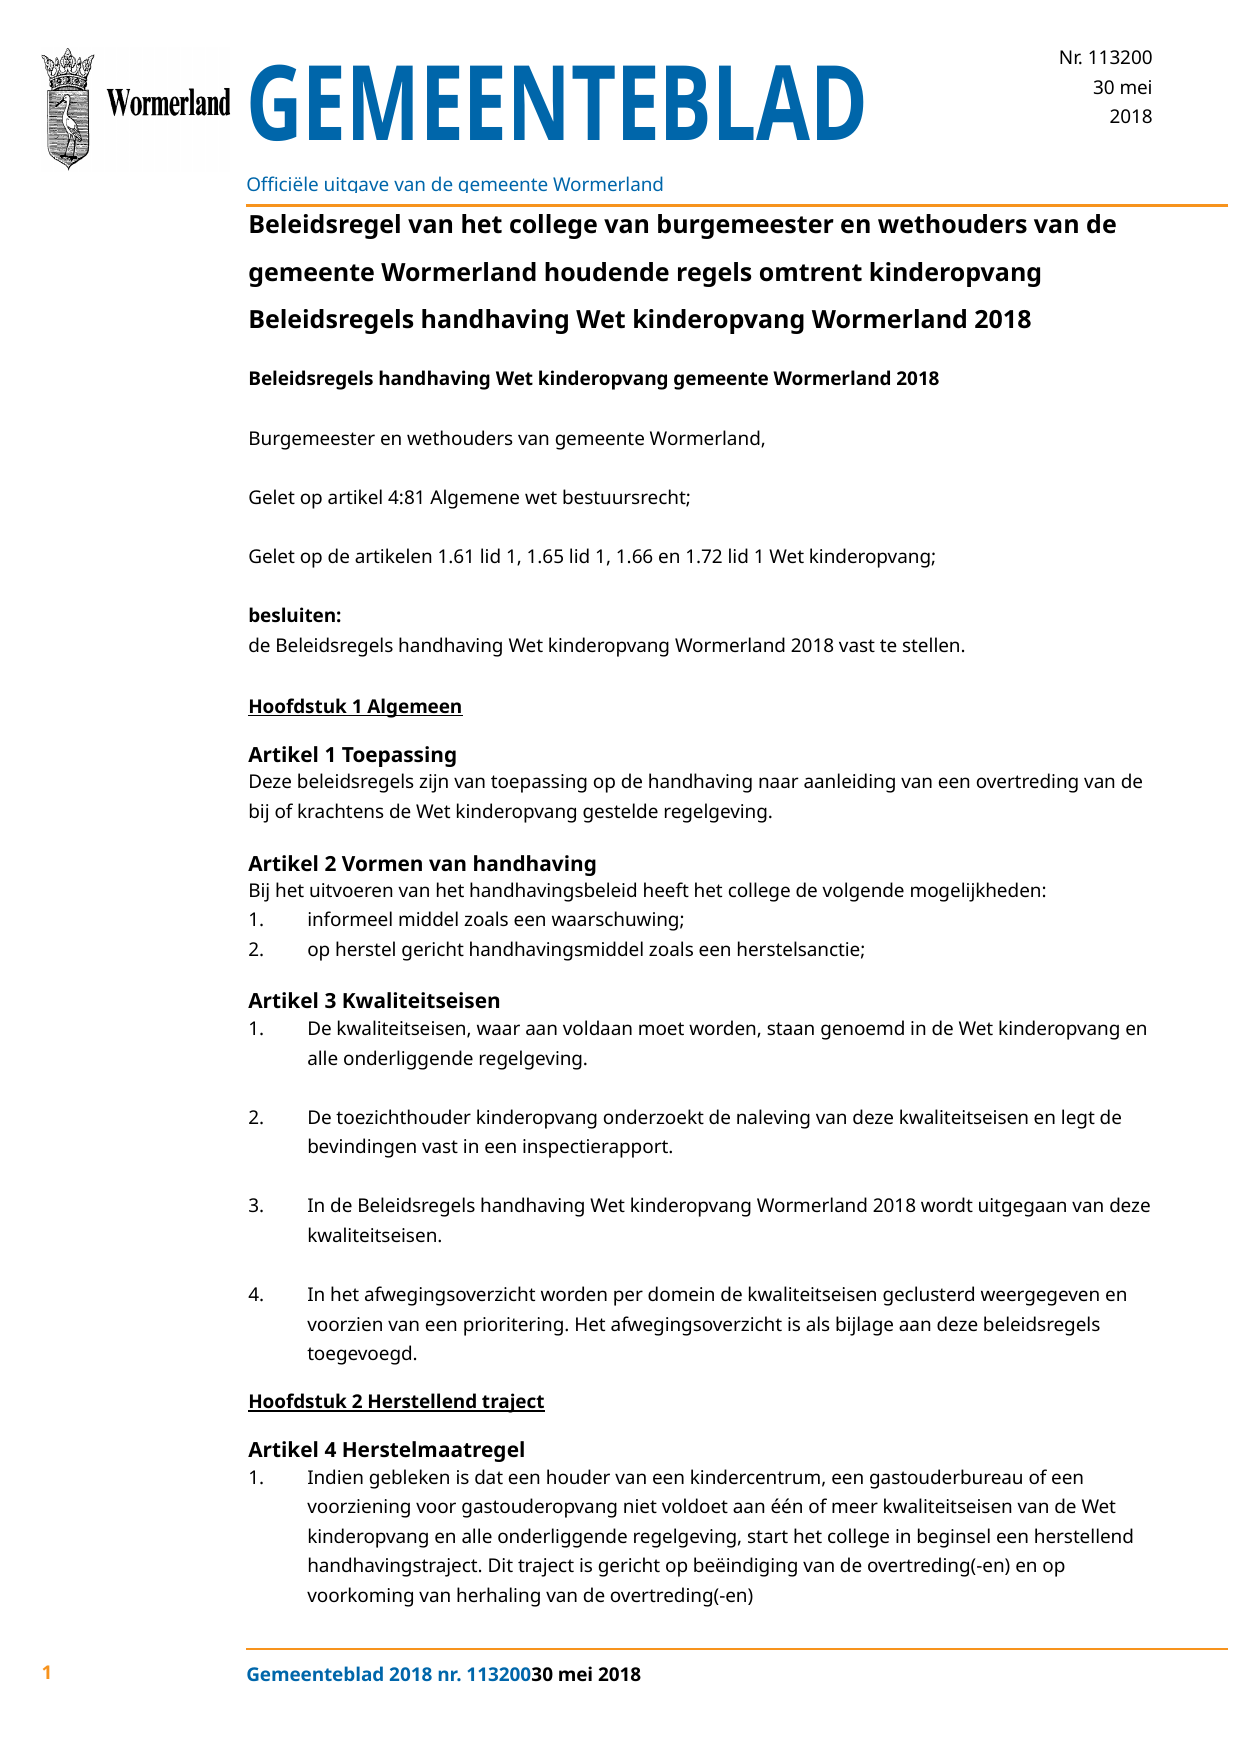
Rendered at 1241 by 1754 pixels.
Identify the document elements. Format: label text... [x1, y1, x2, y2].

list op herstel gericht handhavingsmiddel zoals een herstelsanctie; [248, 936, 1152, 962]
list De kwaliteitseisen, waar aan voldaan moet worden, staan genoemd in de Wet kinderopvang en alle onderliggende regelgeving. [248, 1015, 1152, 1070]
text Artikel 3 Kwaliteitseisen [248, 987, 1152, 1015]
text Hoofdstuk 1 Algemeen [248, 691, 1152, 719]
text Artikel 4 Herstelmaatregel [248, 1435, 1152, 1464]
text Hoofdstuk 2 Herstellend traject [248, 1386, 1152, 1414]
text de Beleidsregels handhaving Wet kinderopvang Wormerland 2018 vast te stellen. [248, 632, 1152, 657]
text Gelet op de artikelen 1.61 lid 1, 1.65 lid 1, 1.66 en 1.72 lid 1 Wet kinderopvang; [248, 543, 1152, 569]
list In het afwegingsoverzicht worden per domein de kwaliteitseisen geclusterd weergegeven en voorzien van een prioritering. Het afwegingsoverzicht is als bijlage aan deze beleidsregels toegevoegd. [248, 1281, 1152, 1366]
picture [41, 47, 231, 172]
list De toezichthouder kinderopvang onderzoekt de naleving van deze kwaliteitseisen en legt de bevindingen vast in een inspectierapport. [248, 1104, 1152, 1159]
list In de Beleidsregels handhaving Wet kinderopvang Wormerland 2018 wordt uitgegaan van deze kwaliteitseisen. [248, 1193, 1152, 1248]
text Deze beleidsregels zijn van toepassing op de handhaving naar aanleiding van een overtreding van de bij of krachtens de Wet kinderopvang gestelde regelgeving. [248, 769, 1152, 824]
text Beleidsregels handhaving Wet kinderopvang gemeente Wormerland 2018 [248, 366, 1152, 391]
text Beleidsregel van het college van burgemeester en wethouders van de gemeente Wormerland houdende regels omtrent kinderopvang Beleidsregels handhaving Wet kinderopvang Wormerland 2018 [248, 207, 1152, 336]
text Burgemeester en wethouders van gemeente Wormerland, [248, 425, 1152, 450]
text besluiten: [248, 602, 1152, 628]
text Artikel 1 Toepassing [248, 740, 1152, 769]
list Indien gebleken is dat een houder van een kindercentrum, een gastouderbureau of een voorziening voor gastouderopvang niet voldoet aan één of meer kwaliteitseisen van de Wet kinderopvang en alle onderliggende regelgeving, start het college in beginsel een herstellend handhavingstraject. Dit traject is gericht op beëindiging van de overtreding(-en) en op voorkoming van herhaling van de overtreding(-en) [248, 1464, 1152, 1608]
list informeel middel zoals een waarschuwing; [248, 907, 1152, 932]
text Gelet op artikel 4:81 Algemene wet bestuursrecht; [248, 484, 1152, 509]
text Bij het uitvoeren van het handhavingsbeleid heeft het college de volgende mogelijkheden: [248, 877, 1152, 903]
text Artikel 2 Vormen van handhaving [248, 849, 1152, 877]
